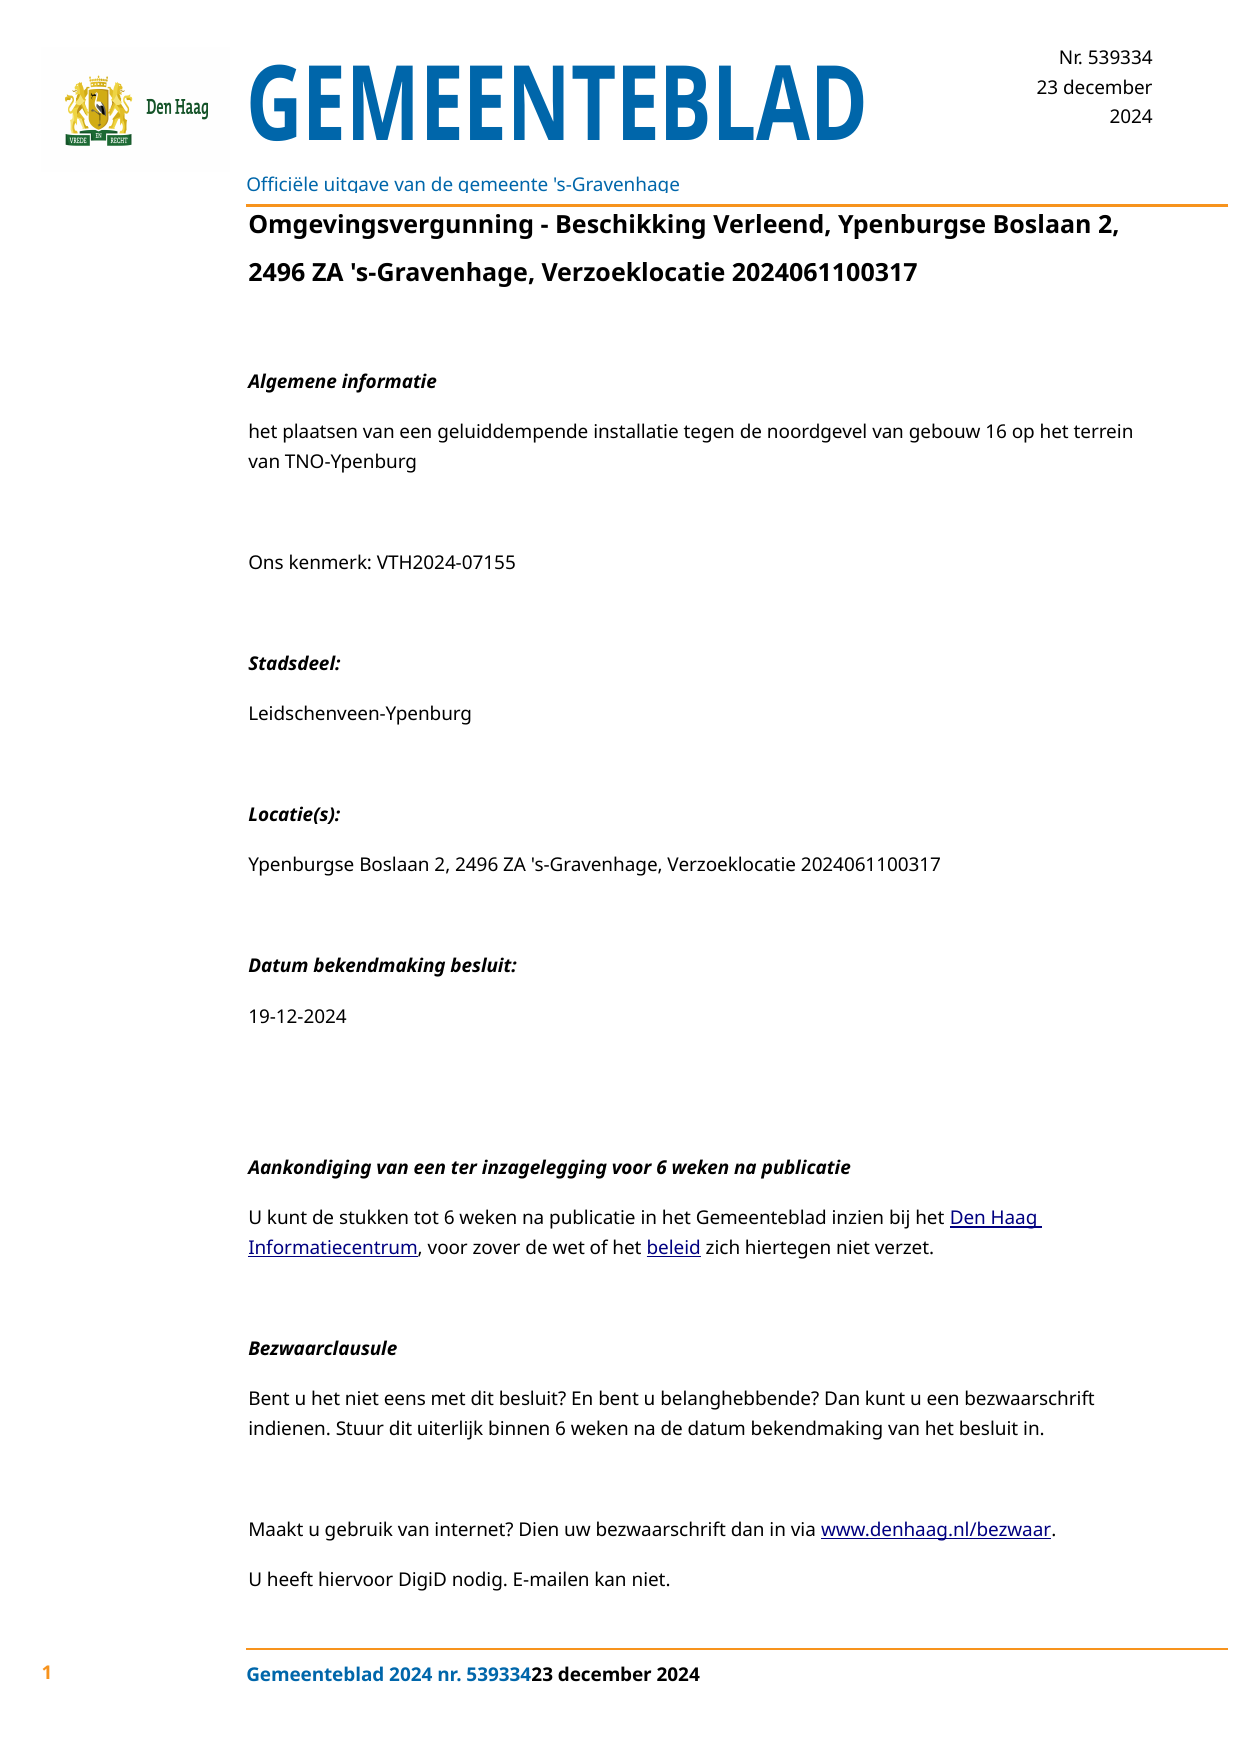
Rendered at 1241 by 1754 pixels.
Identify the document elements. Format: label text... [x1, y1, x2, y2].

picture [41, 47, 231, 172]
text U kunt de stukken tot 6 weken na publicatie in het Gemeenteblad inzien bij het Den Haag Informatiecentrum, voor zover de wet of het beleid zich hiertegen niet verzet. [248, 1204, 1152, 1260]
text Ypenburgse Boslaan 2, 2496 ZA 's-Gravenhage, Verzoeklocatie 2024061100317 [248, 852, 1152, 877]
text Stadsdeel: [248, 650, 1152, 676]
text Datum bekendmaking besluit: [248, 952, 1152, 978]
text Ons kenmerk: VTH2024-07155 [248, 549, 1152, 575]
text Maakt u gebruik van internet? Dien uw bezwaarschrift dan in via www.denhaag.nl/bezwaar. [248, 1516, 1152, 1542]
text Bent u het niet eens met dit besluit? En bent u belanghebbende? Dan kunt u een bezwaarschrift indienen. Stuur dit uiterlijk binnen 6 weken na de datum bekendmaking van het besluit in. [248, 1385, 1152, 1441]
text Omgevingsvergunning - Beschikking Verleend, Ypenburgse Boslaan 2, 2496 ZA 's-Gravenhage, Verzoeklocatie 2024061100317 [248, 207, 1152, 288]
text Locatie(s): [248, 801, 1152, 827]
text U heeft hiervoor DigiD nodig. E-mailen kan niet. [248, 1566, 1152, 1592]
text Algemene informatie [248, 368, 1152, 394]
text Leidschenveen-Ypenburg [248, 700, 1152, 726]
text Bezwaarclausule [248, 1335, 1152, 1361]
text het plaatsen van een geluiddempende installatie tegen de noordgevel van gebouw 16 op het terrein van TNO-Ypenburg [248, 419, 1152, 474]
text 19-12-2024 [248, 1003, 1152, 1029]
text Aankondiging van een ter inzagelegging voor 6 weken na publicatie [248, 1154, 1152, 1180]
